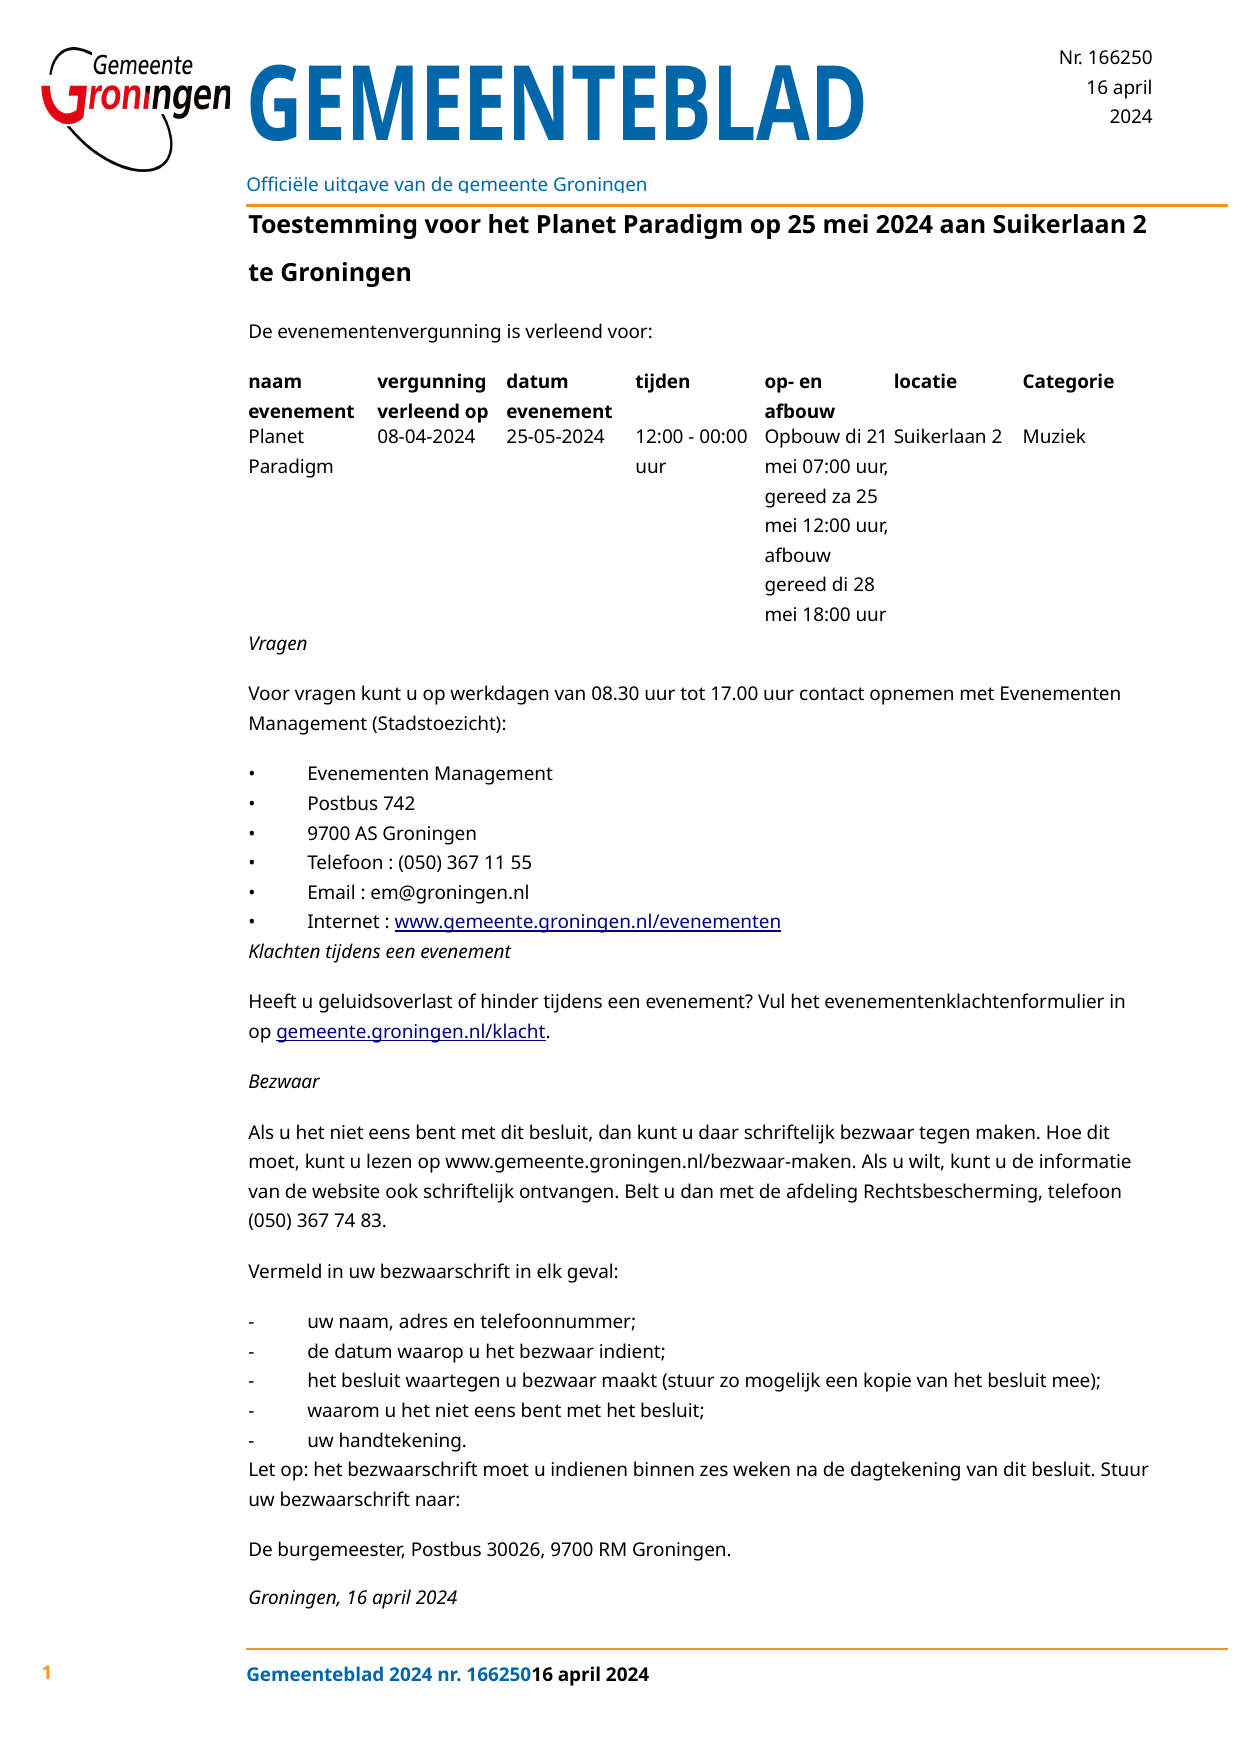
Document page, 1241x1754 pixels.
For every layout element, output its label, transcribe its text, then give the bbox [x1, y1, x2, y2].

table_cell Opbouw di 21 mei 07:00 uur, gereed za 25 mei 12:00 uur, afbouw gereed di 28 mei 18:00 uur [764, 424, 893, 627]
table_cell Planet Paradigm [248, 424, 377, 627]
table_cell 25-05-2024 [506, 424, 635, 627]
table_cell Suikerlaan 2 [894, 424, 1022, 627]
table_header op- en afbouw [764, 369, 893, 424]
list de datum waarop u het bezwaar indient; [248, 1338, 1152, 1364]
table_cell 08-04-2024 [377, 424, 506, 627]
table_header vergunning verleend op [377, 369, 506, 424]
text Toestemming voor het Planet Paradigm op 25 mei 2024 aan Suikerlaan 2 te Groningen [248, 207, 1152, 288]
list Internet : www.gemeente.groningen.nl/evenementen [248, 908, 1152, 934]
list Email : em@groningen.nl [248, 879, 1152, 905]
list Postbus 742 [248, 790, 1152, 816]
list uw handtekening. [248, 1427, 1152, 1453]
list waarom u het niet eens bent met het besluit; [248, 1397, 1152, 1423]
list Telefoon : (050) 367 11 55 [248, 849, 1152, 875]
table_header Categorie [1023, 369, 1152, 424]
list het besluit waartegen u bezwaar maakt (stuur zo mogelijk een kopie van het besluit mee); [248, 1368, 1152, 1393]
picture [41, 47, 231, 172]
text Klachten tijdens een evenement [248, 938, 1152, 964]
table_cell 12:00 - 00:00 uur [635, 424, 764, 627]
list Evenementen Management [248, 761, 1152, 786]
text Vermeld in uw bezwaarschrift in elk geval: [248, 1258, 1152, 1284]
table_header tijden [635, 369, 764, 424]
table_cell Muziek [1023, 424, 1152, 627]
text Let op: het bezwaarschrift moet u indienen binnen zes weken na de dagtekening van dit besluit. Stuur uw bezwaarschrift naar: [248, 1456, 1152, 1512]
text Groningen, 16 april 2024 [248, 1584, 1152, 1610]
table_header naam evenement [248, 369, 377, 424]
table_header datum evenement [506, 369, 635, 424]
text De evenementenvergunning is verleend voor: [248, 318, 1152, 344]
text Als u het niet eens bent met dit besluit, dan kunt u daar schriftelijk bezwaar tegen maken. Hoe dit moet, kunt u lezen op www.gemeente.groningen.nl/bezwaar-maken. Als u wilt, kunt u de informatie van de website ook schriftelijk ontvangen. Belt u dan met de afdeling Rechtsbescherming, telefoon (050) 367 74 83. [248, 1119, 1152, 1233]
text Vragen [248, 630, 1152, 656]
text Heeft u geluidsoverlast of hinder tijdens een evenement? Vul het evenementenklachtenformulier in op gemeente.groningen.nl/klacht. [248, 988, 1152, 1044]
list uw naam, adres en telefoonnummer; [248, 1308, 1152, 1334]
list 9700 AS Groningen [248, 820, 1152, 846]
table_header locatie [894, 369, 1022, 424]
text Bezwaar [248, 1068, 1152, 1094]
text Voor vragen kunt u op werkdagen van 08.30 uur tot 17.00 uur contact opnemen met Evenementen Management (Stadstoezicht): [248, 681, 1152, 736]
text De burgemeester, Postbus 30026, 9700 RM Groningen. [248, 1536, 1152, 1562]
